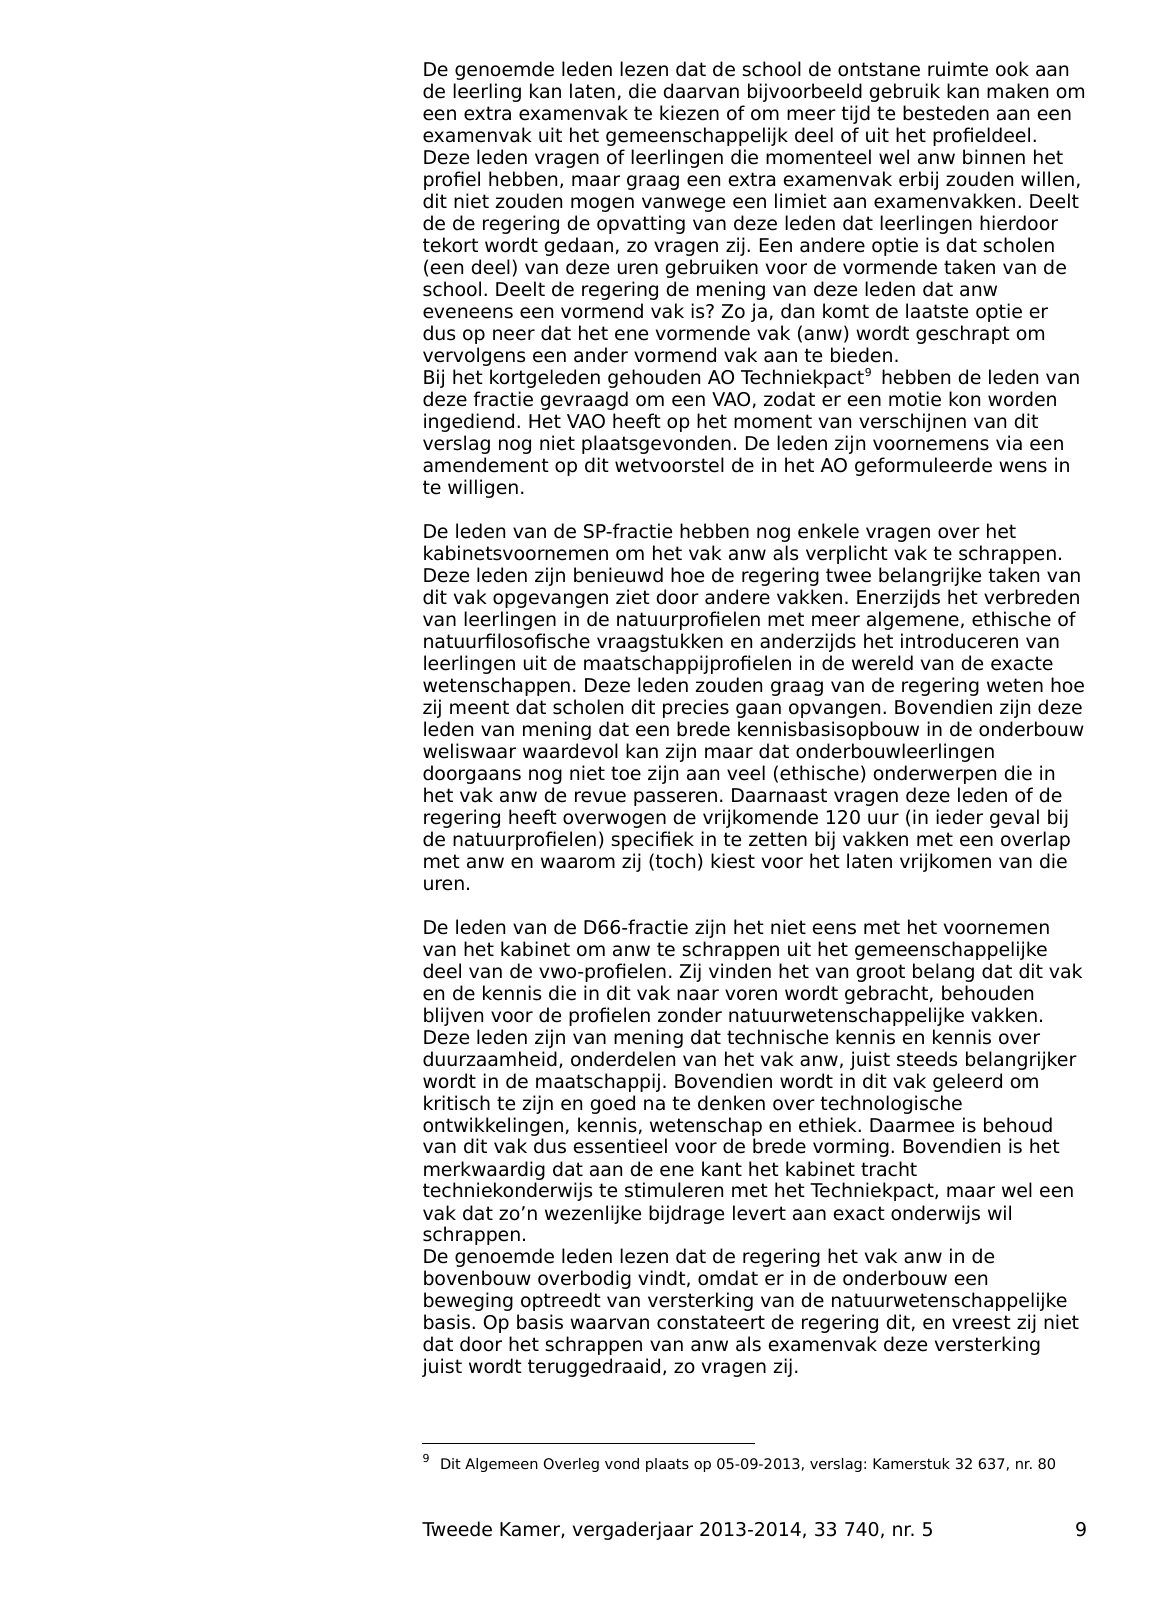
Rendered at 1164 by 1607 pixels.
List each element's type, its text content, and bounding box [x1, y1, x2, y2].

text De genoemde leden lezen dat de school de ontstane ruimte ook aan de leerling kan laten, die daarvan bijvoorbeeld gebruik kan maken om een extra examenvak te kiezen of om meer tijd te besteden aan een examenvak uit het gemeenschappelijk deel of uit het profieldeel. [422, 59, 1087, 147]
text De genoemde leden lezen dat de regering het vak anw in de bovenbouw overbodig vindt, omdat er in de onderbouw een beweging optreedt van versterking van de natuurwetenschappelijke basis. Op basis waarvan constateert de regering dit, en vreest zij niet dat door het schrappen van anw als examenvak deze versterking juist wordt teruggedraaid, zo vragen zij. [422, 1246, 1087, 1378]
text De leden van de D66-fractie zijn het niet eens met het voornemen van het kabinet om anw te schrappen uit het gemeenschappelijke deel van de vwo-profielen. Zij vinden het van groot belang dat dit vak en de kennis die in dit vak naar voren wordt gebracht, behouden blijven voor de profielen zonder natuurwetenschappelijke vakken. Deze leden zijn van mening dat technische kennis en kennis over duurzaamheid, onderdelen van het vak anw, juist steeds belangrijker wordt in de maatschappij. Bovendien wordt in dit vak geleerd om kritisch te zijn en goed na te denken over technologische ontwikkelingen, kennis, wetenschap en ethiek. Daarmee is behoud van dit vak dus essentieel voor de brede vorming. Bovendien is het merkwaardig dat aan de ene kant het kabinet tracht techniekonderwijs te stimuleren met het Techniekpact, maar wel een vak dat zo’n wezenlijke bijdrage levert aan exact onderwijs wil schrappen. [422, 917, 1087, 1246]
text De leden van de SP-fractie hebben nog enkele vragen over het kabinetsvoornemen om het vak anw als verplicht vak te schrappen. Deze leden zijn benieuwd hoe de regering twee belangrijke taken van dit vak opgevangen ziet door andere vakken. Enerzijds het verbreden van leerlingen in de natuurprofielen met meer algemene, ethische of natuurfilosofische vraagstukken en anderzijds het introduceren van leerlingen uit de maatschappijprofielen in de wereld van de exacte wetenschappen. Deze leden zouden graag van de regering weten hoe zij meent dat scholen dit precies gaan opvangen. Bovendien zijn deze leden van mening dat een brede kennisbasisopbouw in de onderbouw weliswaar waardevol kan zijn maar dat onderbouwleerlingen doorgaans nog niet toe zijn aan veel (ethische) onderwerpen die in het vak anw de revue passeren. Daarnaast vragen deze leden of de regering heeft overwogen de vrijkomende 120 uur (in ieder geval bij de natuurprofielen) specifiek in te zetten bij vakken met een overlap met anw en waarom zij (toch) kiest voor het laten vrijkomen van die uren. [422, 521, 1087, 894]
text Deze leden vragen of leerlingen die momenteel wel anw binnen het profiel hebben, maar graag een extra examenvak erbij zouden willen, dit niet zouden mogen vanwege een limiet aan examenvakken. Deelt de de regering de opvatting van deze leden dat leerlingen hierdoor tekort wordt gedaan, zo vragen zij. Een andere optie is dat scholen (een deel) van deze uren gebruiken voor de vormende taken van de school. Deelt de regering de mening van deze leden dat anw eveneens een vormend vak is? Zo ja, dan komt de laatste optie er dus op neer dat het ene vormende vak (anw) wordt geschrapt om vervolgens een ander vormend vak aan te bieden. [422, 147, 1087, 367]
text Dit Algemeen Overleg vond plaats op 05-09-2013, verslag: Kamerstuk 32 637, nr. 80 [422, 1452, 1087, 1474]
text Bij het kortgeleden gehouden AO Techniekpact hebben de leden van deze fractie gevraagd om een VAO, zodat er een motie kon worden ingediend. Het VAO heeft op het moment van verschijnen van dit verslag nog niet plaatsgevonden. De leden zijn voornemens via een amendement op dit wetvoorstel de in het AO geformuleerde wens in te willigen. [422, 367, 1087, 499]
